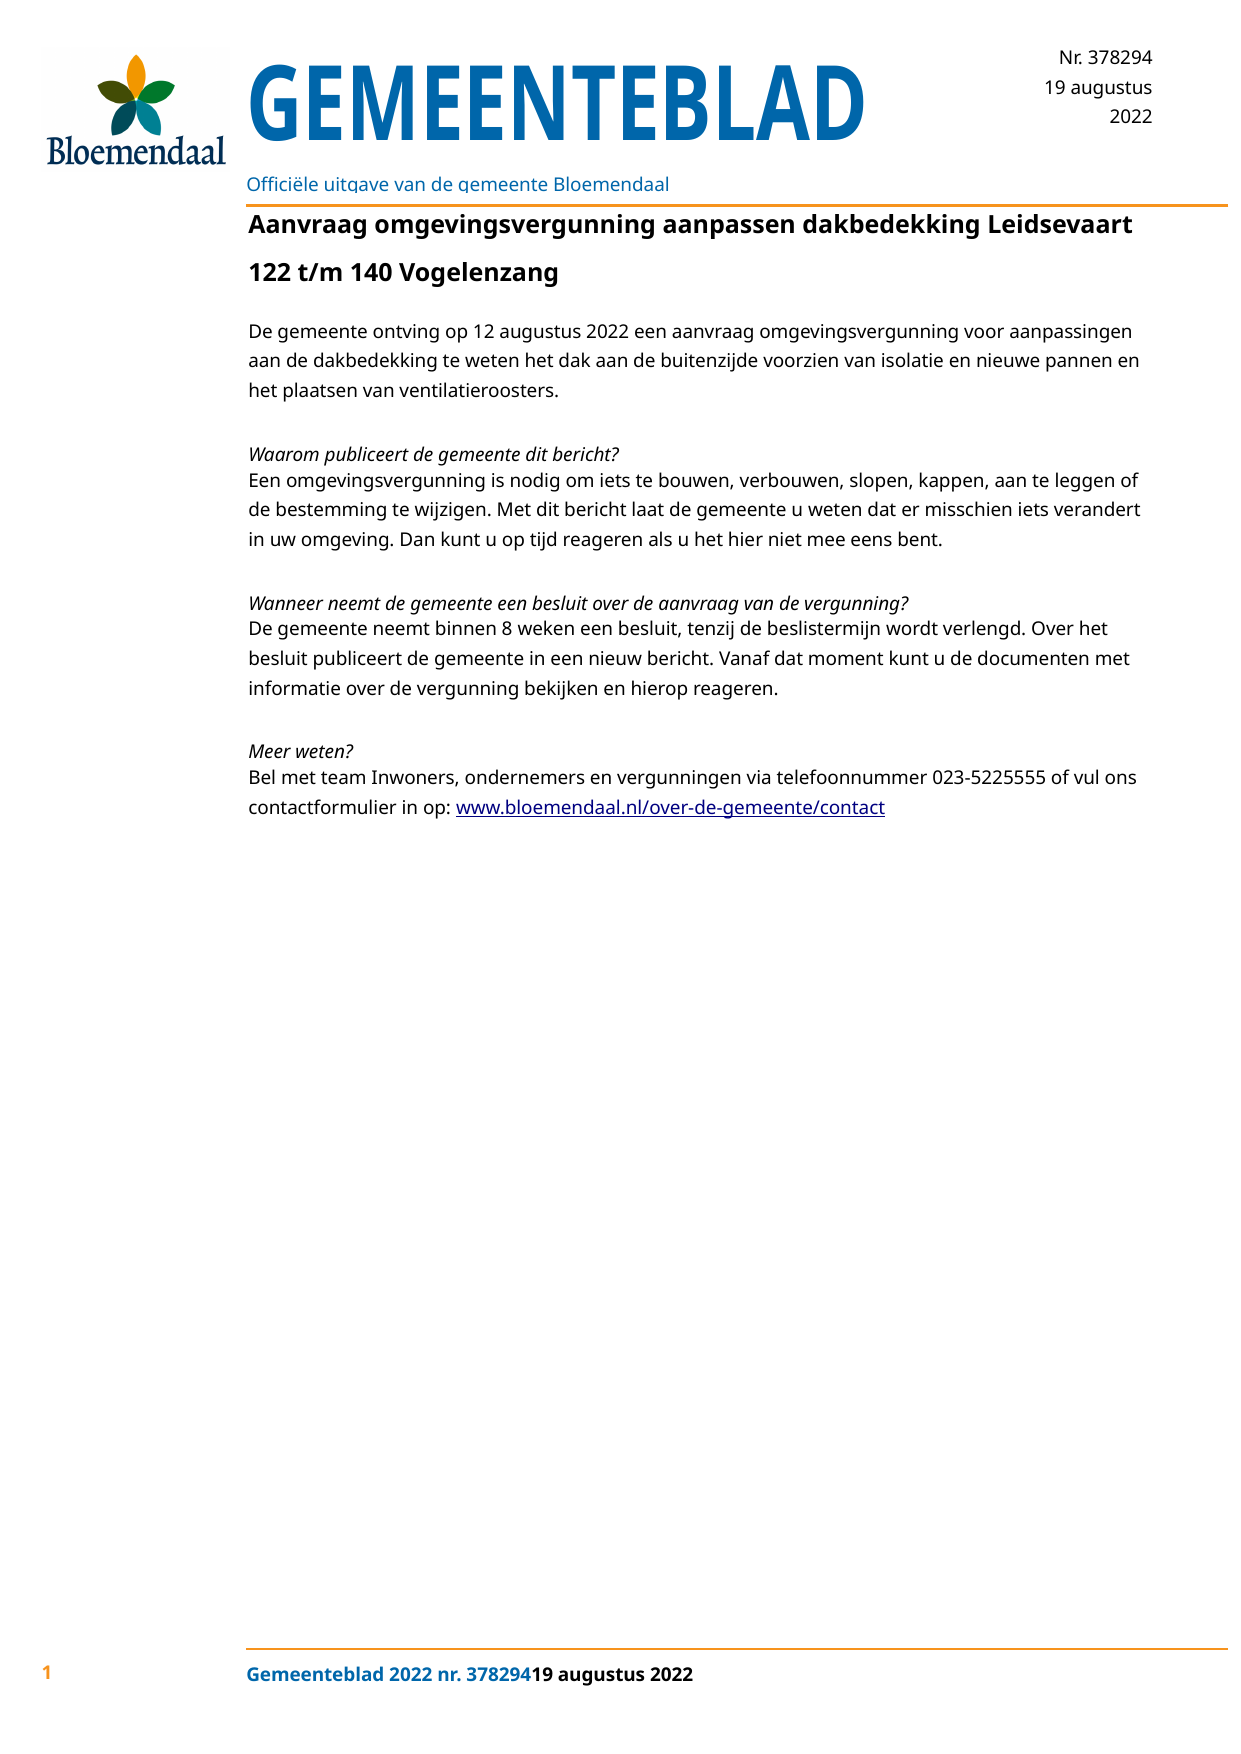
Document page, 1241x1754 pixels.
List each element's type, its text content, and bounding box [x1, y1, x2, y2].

picture [41, 47, 231, 172]
text De gemeente neemt binnen 8 weken een besluit, tenzij de beslistermijn wordt verlengd. Over het besluit publiceert de gemeente in een nieuw bericht. Vanaf dat moment kunt u de documenten met informatie over de vergunning bekijken en hierop reageren. [248, 616, 1152, 701]
text Wanneer neemt de gemeente een besluit over de aanvraag van de vergunning? [248, 590, 1152, 616]
text Bel met team Inwoners, ondernemers en vergunningen via telefoonnummer 023-5225555 of vul ons contactformulier in op: www.bloemendaal.nl/over-de-gemeente/contact [248, 764, 1152, 820]
text Meer weten? [248, 739, 1152, 764]
text Waarom publiceert de gemeente dit bericht? [248, 441, 1152, 467]
text De gemeente ontving op 12 augustus 2022 een aanvraag omgevingsvergunning voor aanpassingen aan de dakbedekking te weten het dak aan de buitenzijde voorzien van isolatie en nieuwe pannen en het plaatsen van ventilatieroosters. [248, 318, 1152, 403]
text Een omgevingsvergunning is nodig om iets te bouwen, verbouwen, slopen, kappen, aan te leggen of de bestemming te wijzigen. Met dit bericht laat de gemeente u weten dat er misschien iets verandert in uw omgeving. Dan kunt u op tijd reageren als u het hier niet mee eens bent. [248, 467, 1152, 552]
text Aanvraag omgevingsvergunning aanpassen dakbedekking Leidsevaart 122 t/m 140 Vogelenzang [248, 207, 1152, 288]
